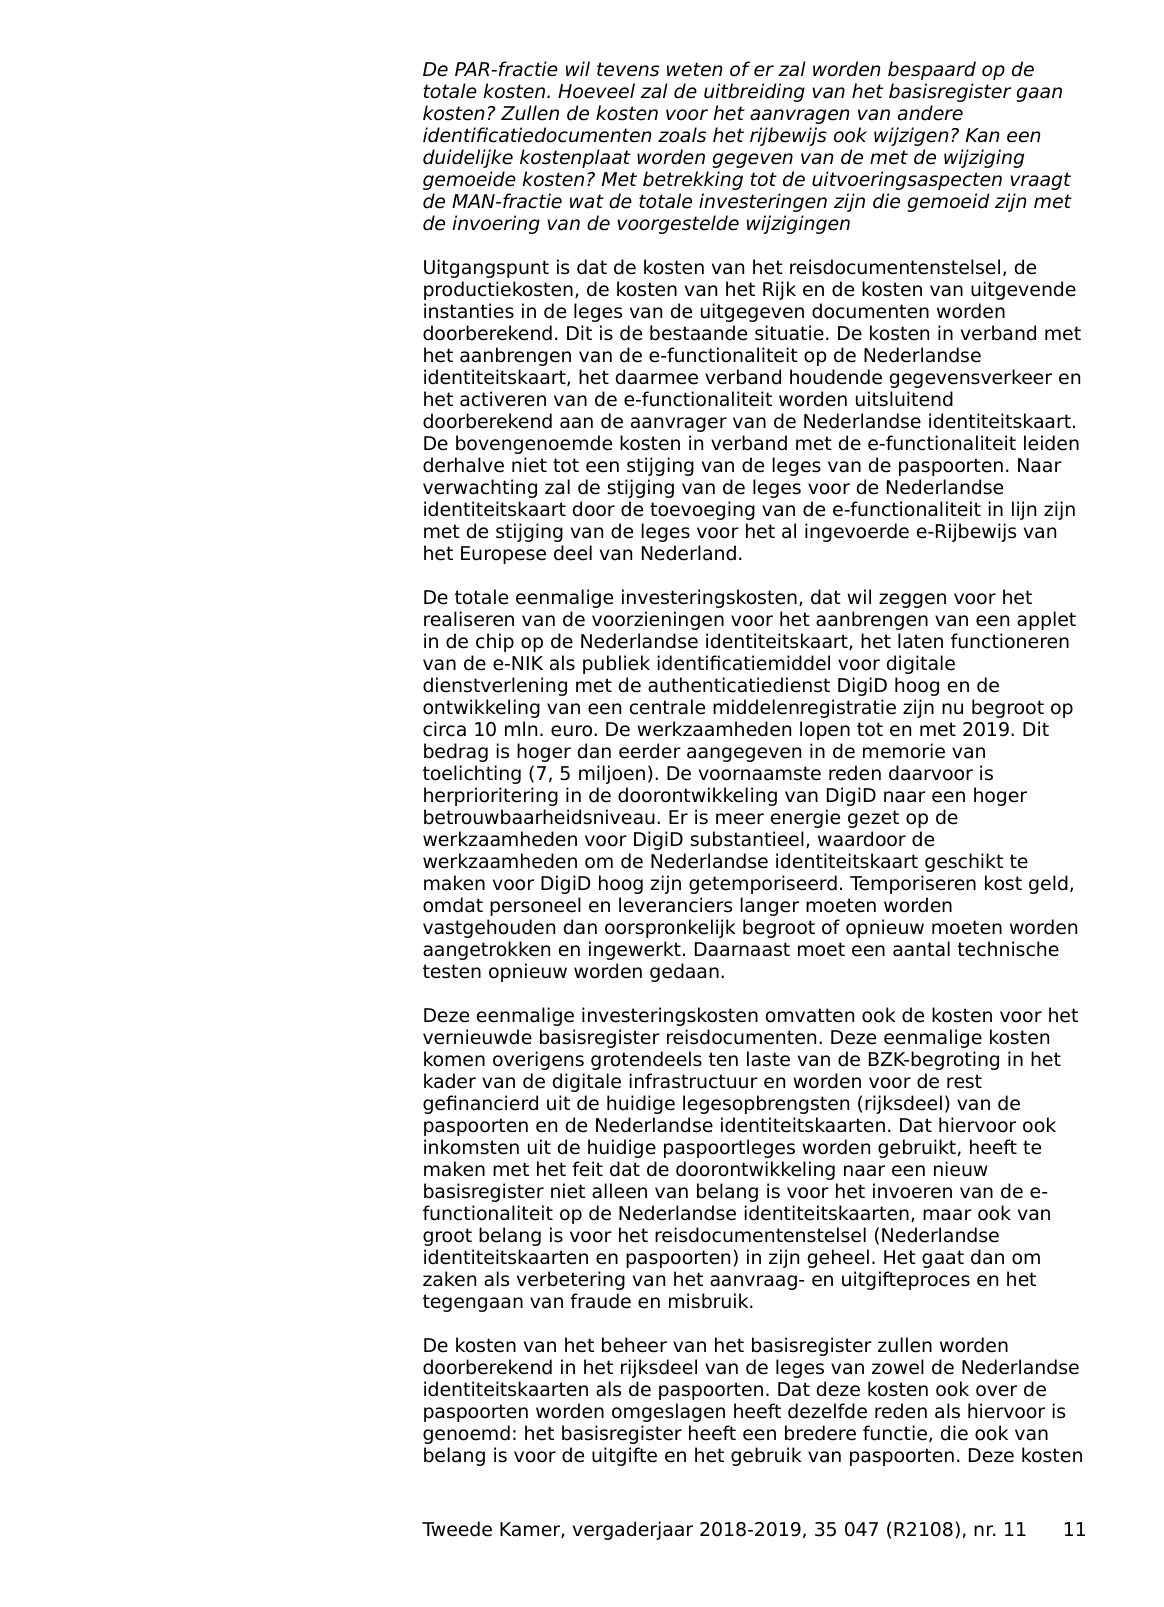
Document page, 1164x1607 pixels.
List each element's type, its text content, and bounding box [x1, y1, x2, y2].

text De kosten van het beheer van het basisregister zullen worden doorberekend in het rijksdeel van de leges van zowel de Nederlandse identiteitskaarten als de paspoorten. Dat deze kosten ook over de paspoorten worden omgeslagen heeft dezelfde reden als hiervoor is genoemd: het basisregister heeft een bredere functie, die ook van belang is voor de uitgifte en het gebruik van paspoorten. Deze kosten [422, 1335, 1087, 1467]
text Uitgangspunt is dat de kosten van het reisdocumentenstelsel, de productiekosten, de kosten van het Rijk en de kosten van uitgevende instanties in de leges van de uitgegeven documenten worden doorberekend. Dit is de bestaande situatie. De kosten in verband met het aanbrengen van de e-functionaliteit op de Nederlandse identiteitskaart, het daarmee verband houdende gegevensverkeer en het activeren van de e-functionaliteit worden uitsluitend doorberekend aan de aanvrager van de Nederlandse identiteitskaart. De bovengenoemde kosten in verband met de e-functionaliteit leiden derhalve niet tot een stijging van de leges van de paspoorten. Naar verwachting zal de stijging van de leges voor de Nederlandse identiteitskaart door de toevoeging van de e-functionaliteit in lijn zijn met de stijging van de leges voor het al ingevoerde e-Rijbewijs van het Europese deel van Nederland. [422, 257, 1087, 565]
text Deze eenmalige investeringskosten omvatten ook de kosten voor het vernieuwde basisregister reisdocumenten. Deze eenmalige kosten komen overigens grotendeels ten laste van de BZK-begroting in het kader van de digitale infrastructuur en worden voor de rest gefinancierd uit de huidige legesopbrengsten (rijksdeel) van de paspoorten en de Nederlandse identiteitskaarten. Dat hiervoor ook inkomsten uit de huidige paspoortleges worden gebruikt, heeft te maken met het feit dat de doorontwikkeling naar een nieuw basisregister niet alleen van belang is voor het invoeren van de e-functionaliteit op de Nederlandse identiteitskaarten, maar ook van groot belang is voor het reisdocumentenstelsel (Nederlandse identiteitskaarten en paspoorten) in zijn geheel. Het gaat dan om zaken als verbetering van het aanvraag- en uitgifteproces en het tegengaan van fraude en misbruik. [422, 1005, 1087, 1312]
text De PAR-fractie wil tevens weten of er zal worden bespaard op de totale kosten. Hoeveel zal de uitbreiding van het basisregister gaan kosten? Zullen de kosten voor het aanvragen van andere identificatiedocumenten zoals het rijbewijs ook wijzigen? Kan een duidelijke kostenplaat worden gegeven van de met de wijziging gemoeide kosten? Met betrekking tot de uitvoeringsaspecten vraagt de MAN-fractie wat de totale investeringen zijn die gemoeid zijn met de invoering van de voorgestelde wijzigingen [422, 59, 1087, 235]
text De totale eenmalige investeringskosten, dat wil zeggen voor het realiseren van de voorzieningen voor het aanbrengen van een applet in de chip op de Nederlandse identiteitskaart, het laten functioneren van de e-NIK als publiek identificatiemiddel voor digitale dienstverlening met de authenticatiedienst DigiD hoog en de ontwikkeling van een centrale middelenregistratie zijn nu begroot op circa 10 mln. euro. De werkzaamheden lopen tot en met 2019. Dit bedrag is hoger dan eerder aangegeven in de memorie van toelichting (7, 5 miljoen). De voornaamste reden daarvoor is herprioritering in de doorontwikkeling van DigiD naar een hoger betrouwbaarheidsniveau. Er is meer energie gezet op de werkzaamheden voor DigiD substantieel, waardoor de werkzaamheden om de Nederlandse identiteitskaart geschikt te maken voor DigiD hoog zijn getemporiseerd. Temporiseren kost geld, omdat personeel en leveranciers langer moeten worden vastgehouden dan oorspronkelijk begroot of opnieuw moeten worden aangetrokken en ingewerkt. Daarnaast moet een aantal technische testen opnieuw worden gedaan. [422, 587, 1087, 983]
